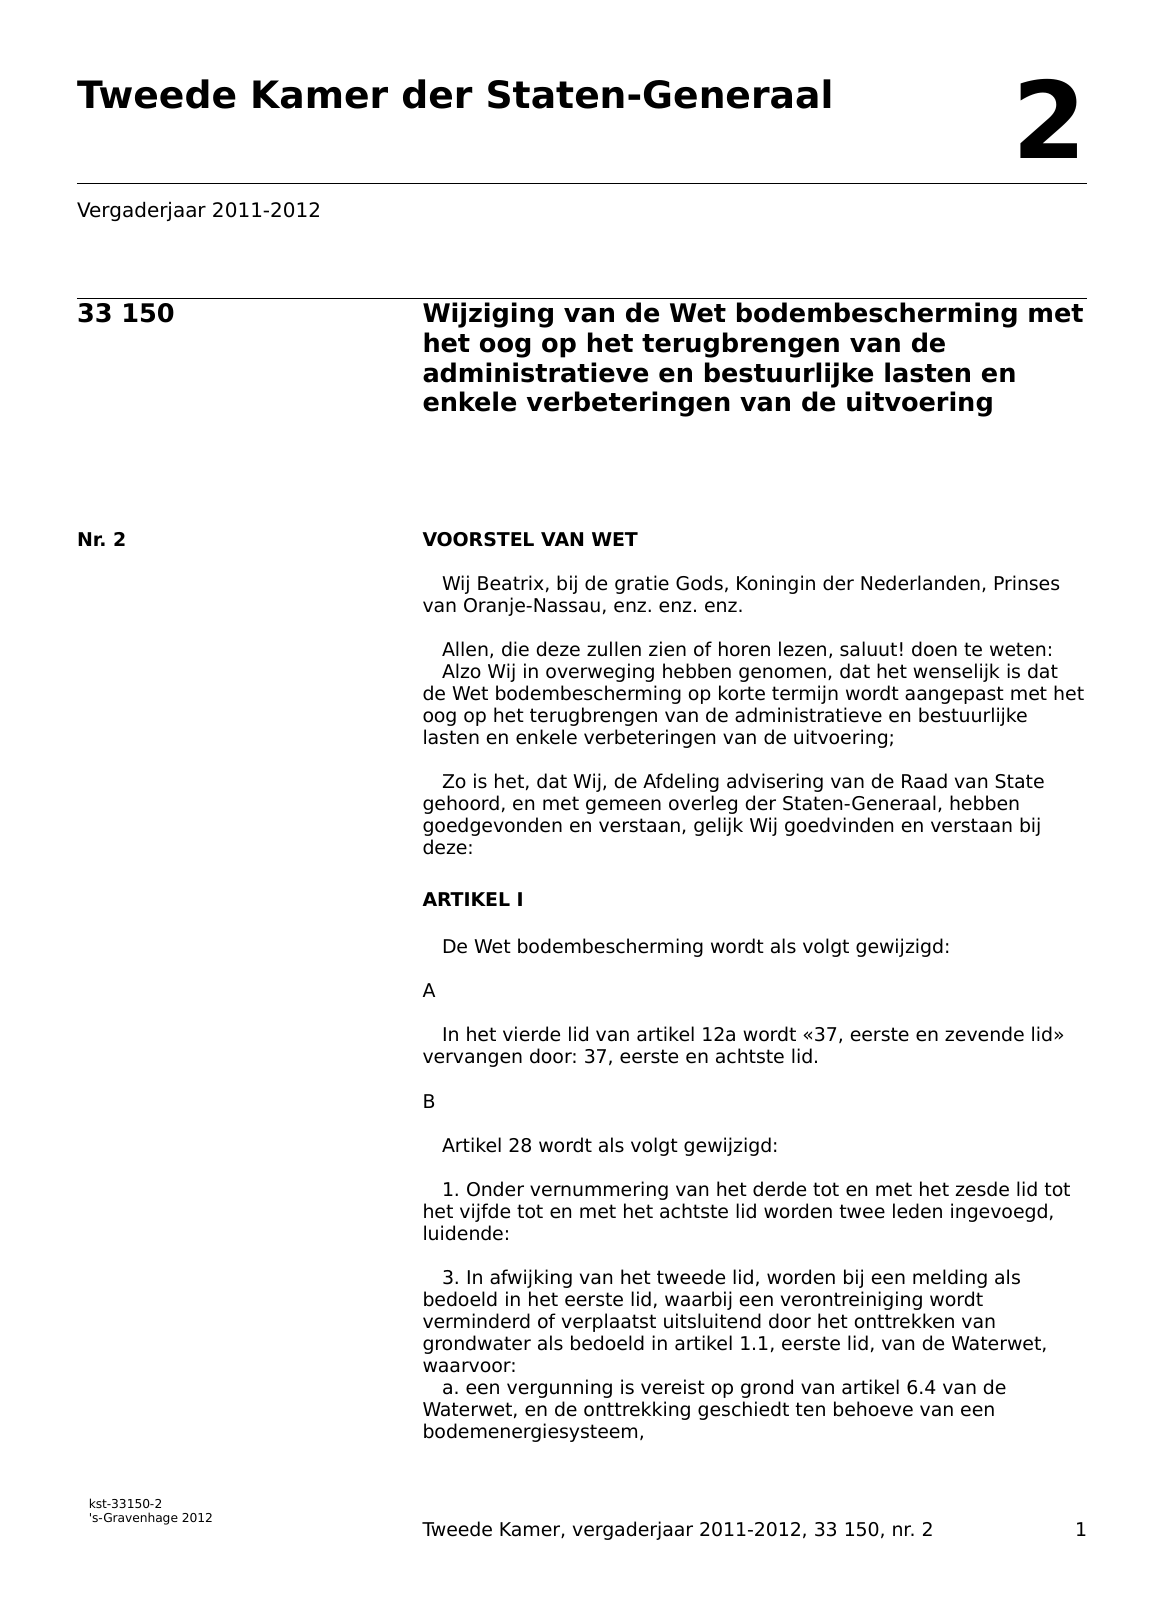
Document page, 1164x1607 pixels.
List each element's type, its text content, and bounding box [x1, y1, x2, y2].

text A [422, 980, 1087, 1002]
subtitle ARTIKEL I [422, 889, 1087, 911]
text a. een vergunning is vereist op grond van artikel 6.4 van de Waterwet, en de onttrekking geschiedt ten behoeve van een bodemenergiesysteem, [422, 1377, 1087, 1443]
text Wij Beatrix, bij de gratie Gods, Koningin der Nederlanden, Prinses van Oranje-Nassau, enz. enz. enz. [422, 573, 1087, 617]
table_header 2 [886, 59, 1087, 183]
text Alzo Wij in overweging hebben genomen, dat het wenselijk is dat de Wet bodembescherming op korte termijn wordt aangepast met het oog op het terugbrengen van de administratieve en bestuurlijke lasten en enkele verbeteringen van de uitvoering; [422, 661, 1087, 749]
text Allen, die deze zullen zien of horen lezen, saluut! doen te weten: [422, 639, 1087, 661]
text Zo is het, dat Wij, de Afdeling advisering van de Raad van State gehoord, en met gemeen overleg der Staten-Generaal, hebben goedgevonden en verstaan, gelijk Wij goedvinden en verstaan bij deze: [422, 771, 1087, 859]
text 3. In afwijking van het tweede lid, worden bij een melding als bedoeld in het eerste lid, waarbij een verontreiniging wordt verminderd of verplaatst uitsluitend door het onttrekken van grondwater als bedoeld in artikel 1.1, eerste lid, van de Waterwet, waarvoor: [422, 1267, 1087, 1377]
text B [422, 1091, 1087, 1112]
text Artikel 28 wordt als volgt gewijzigd: [422, 1135, 1087, 1157]
text De Wet bodembescherming wordt als volgt gewijzigd: [422, 936, 1087, 958]
subtitle Nr. 2 VOORSTEL VAN WET [77, 529, 1087, 551]
text 1. Onder vernummering van het derde tot en met het zesde lid tot het vijfde tot en met het achtste lid worden twee leden ingevoegd, luidende: [422, 1179, 1087, 1245]
text kst-33150-2 [88, 1497, 323, 1511]
table_header Tweede Kamer der Staten-Generaal [77, 59, 886, 183]
table_cell Vergaderjaar 2011-2012 [77, 184, 1087, 298]
text In het vierde lid van artikel 12a wordt «37, eerste en zevende lid» vervangen door: 37, eerste en achtste lid. [422, 1024, 1087, 1068]
subtitle 33 150 Wijziging van de Wet bodembescherming met het oog op het terugbrengen van de administratieve en bestuurlijke lasten en enkele verbeteringen van de uitvoering [77, 299, 1087, 418]
text 's-Gravenhage 2012 [88, 1511, 323, 1525]
